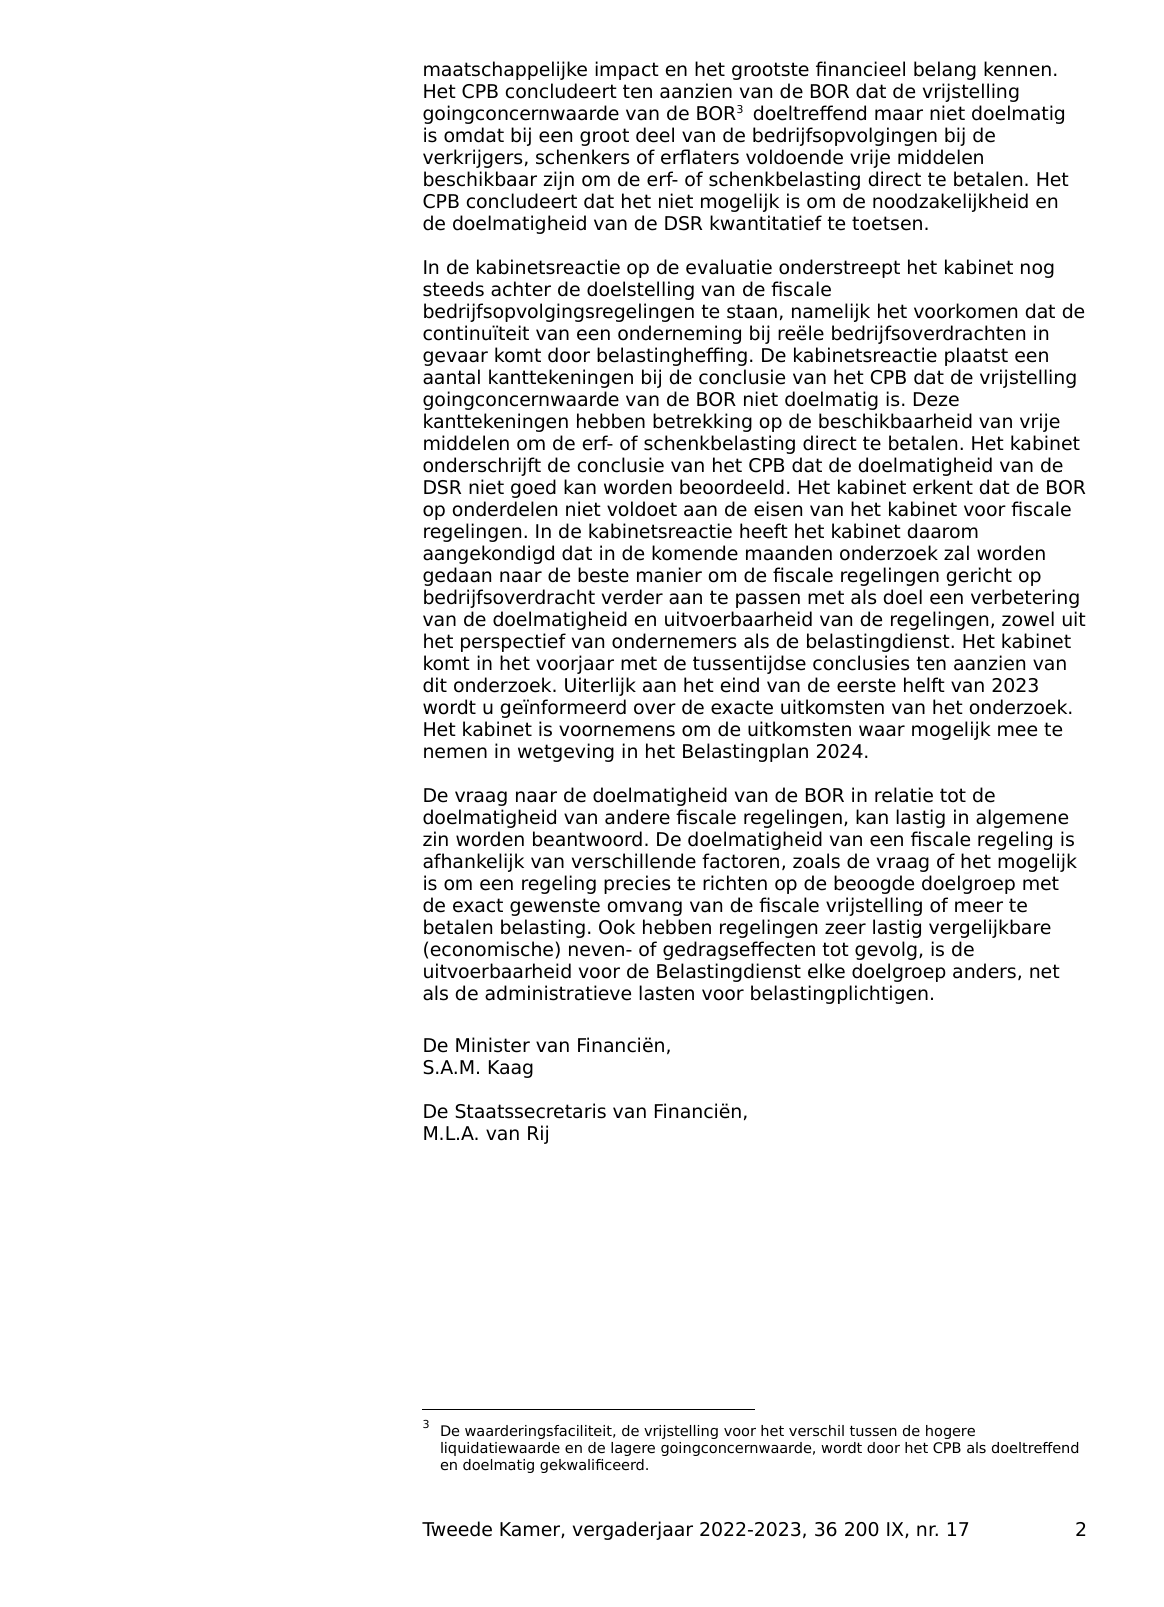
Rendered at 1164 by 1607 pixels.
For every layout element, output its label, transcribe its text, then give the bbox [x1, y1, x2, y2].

text De Minister van Financiën, S.A.M. Kaag [422, 1034, 1087, 1078]
text De waarderingsfaciliteit, de vrijstelling voor het verschil tussen de hogere liquidatiewaarde en de lagere goingconcernwaarde, wordt door het CPB als doeltreffend en doelmatig gekwalificeerd. [422, 1418, 1087, 1474]
text De Staatssecretaris van Financiën, M.L.A. van Rij [422, 1101, 1087, 1145]
text maatschappelijke impact en het grootste financieel belang kennen. Het CPB concludeert ten aanzien van de BOR dat de vrijstelling goingconcernwaarde van de BOR doeltreffend maar niet doelmatig is omdat bij een groot deel van de bedrijfsopvolgingen bij de verkrijgers, schenkers of erflaters voldoende vrije middelen beschikbaar zijn om de erf- of schenkbelasting direct te betalen. Het CPB concludeert dat het niet mogelijk is om de noodzakelijkheid en de doelmatigheid van de DSR kwantitatief te toetsen. [422, 59, 1087, 235]
text In de kabinetsreactie op de evaluatie onderstreept het kabinet nog steeds achter de doelstelling van de fiscale bedrijfsopvolgingsregelingen te staan, namelijk het voorkomen dat de continuïteit van een onderneming bij reële bedrijfsoverdrachten in gevaar komt door belastingheffing. De kabinetsreactie plaatst een aantal kanttekeningen bij de conclusie van het CPB dat de vrijstelling goingconcernwaarde van de BOR niet doelmatig is. Deze kanttekeningen hebben betrekking op de beschikbaarheid van vrije middelen om de erf- of schenkbelasting direct te betalen. Het kabinet onderschrijft de conclusie van het CPB dat de doelmatigheid van de DSR niet goed kan worden beoordeeld. Het kabinet erkent dat de BOR op onderdelen niet voldoet aan de eisen van het kabinet voor fiscale regelingen. In de kabinetsreactie heeft het kabinet daarom aangekondigd dat in de komende maanden onderzoek zal worden gedaan naar de beste manier om de fiscale regelingen gericht op bedrijfsoverdracht verder aan te passen met als doel een verbetering van de doelmatigheid en uitvoerbaarheid van de regelingen, zowel uit het perspectief van ondernemers als de belastingdienst. Het kabinet komt in het voorjaar met de tussentijdse conclusies ten aanzien van dit onderzoek. Uiterlijk aan het eind van de eerste helft van 2023 wordt u geïnformeerd over de exacte uitkomsten van het onderzoek. Het kabinet is voornemens om de uitkomsten waar mogelijk mee te nemen in wetgeving in het Belastingplan 2024. [422, 257, 1087, 763]
text De vraag naar de doelmatigheid van de BOR in relatie tot de doelmatigheid van andere fiscale regelingen, kan lastig in algemene zin worden beantwoord. De doelmatigheid van een fiscale regeling is afhankelijk van verschillende factoren, zoals de vraag of het mogelijk is om een regeling precies te richten op de beoogde doelgroep met de exact gewenste omvang van de fiscale vrijstelling of meer te betalen belasting. Ook hebben regelingen zeer lastig vergelijkbare (economische) neven- of gedragseffecten tot gevolg, is de uitvoerbaarheid voor de Belastingdienst elke doelgroep anders, net als de administratieve lasten voor belastingplichtigen. [422, 785, 1087, 1004]
